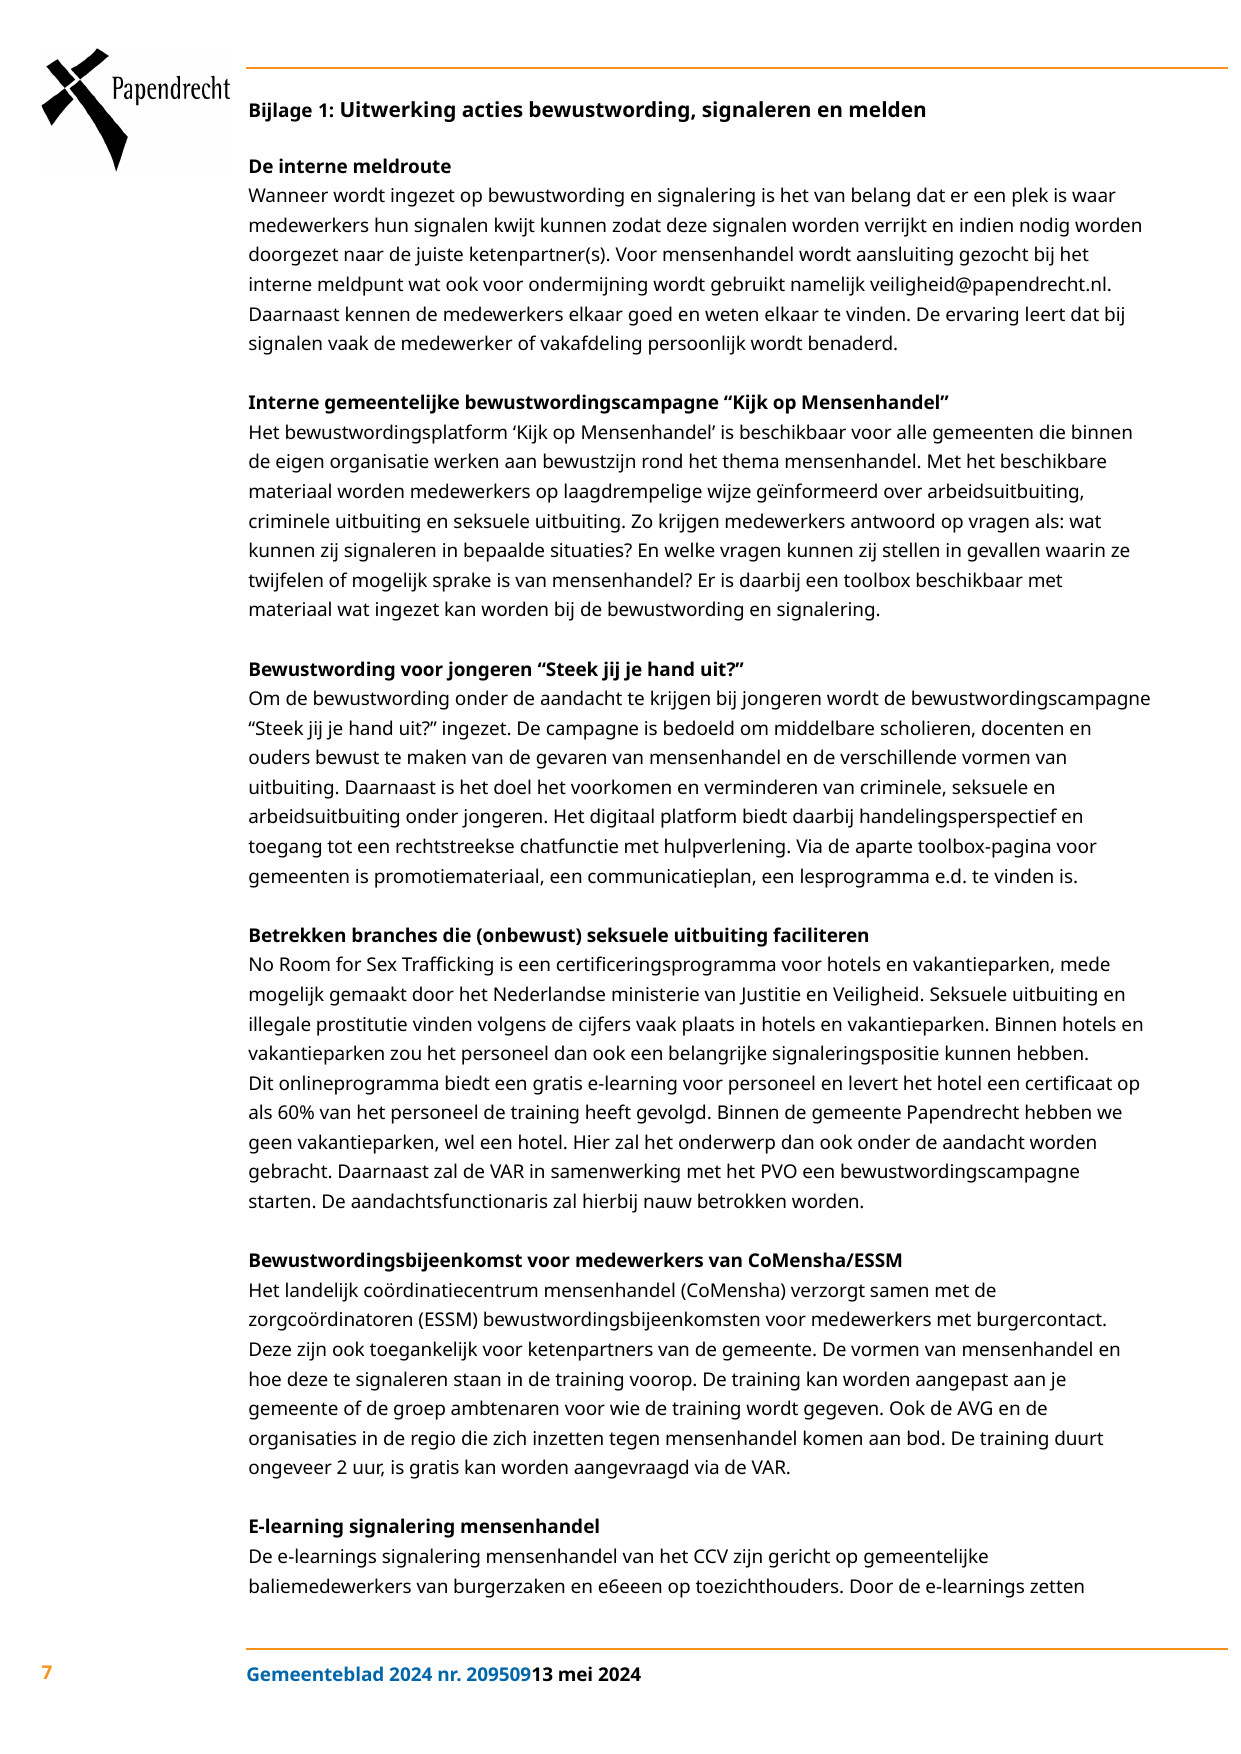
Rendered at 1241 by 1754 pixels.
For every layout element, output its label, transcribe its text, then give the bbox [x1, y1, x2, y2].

text Om de bewustwording onder de aandacht te krijgen bij jongeren wordt de bewustwordingscampagne “Steek jij je hand uit?” ingezet. De campagne is bedoeld om middelbare scholieren, docenten en ouders bewust te maken van de gevaren van mensenhandel en de verschillende vormen van uitbuiting. Daarnaast is het doel het voorkomen en verminderen van criminele, seksuele en arbeidsuitbuiting onder jongeren. Het digitaal platform biedt daarbij handelingsperspectief en toegang tot een rechtstreekse chatfunctie met hulpverlening. Via de aparte toolbox-pagina voor gemeenten is promotiemateriaal, een communicatieplan, een lesprogramma e.d. te vinden is. [248, 685, 1152, 889]
text Het landelijk coördinatiecentrum mensenhandel (CoMensha) verzorgt samen met de zorgcoördinatoren (ESSM) bewustwordingsbijeenkomsten voor medewerkers met burgercontact. Deze zijn ook toegankelijk voor ketenpartners van de gemeente. De vormen van mensenhandel en hoe deze te signaleren staan in de training voorop. De training kan worden aangepast aan je gemeente of de groep ambtenaren voor wie de training wordt gegeven. Ook de AVG en de organisaties in de regio die zich inzetten tegen mensenhandel komen aan bod. De training duurt ongeveer 2 uur, is gratis kan worden aangevraagd via de VAR. [248, 1277, 1152, 1480]
text Betrekken branches die (onbewust) seksuele uitbuiting faciliteren [248, 922, 1152, 948]
text De interne meldroute [248, 153, 1152, 179]
text Het bewustwordingsplatform ‘Kijk op Mensenhandel’ is beschikbaar voor alle gemeenten die binnen de eigen organisatie werken aan bewustzijn rond het thema mensenhandel. Met het beschikbare materiaal worden medewerkers op laagdrempelige wijze geïnformeerd over arbeidsuitbuiting, criminele uitbuiting en seksuele uitbuiting. Zo krijgen medewerkers antwoord op vragen als: wat kunnen zij signaleren in bepaalde situaties? En welke vragen kunnen zij stellen in gevallen waarin ze twijfelen of mogelijk sprake is van mensenhandel? Er is daarbij een toolbox beschikbaar met materiaal wat ingezet kan worden bij de bewustwording en signalering. [248, 419, 1152, 622]
picture [41, 47, 231, 172]
text Interne gemeentelijke bewustwordingscampagne “Kijk op Mensenhandel” [248, 389, 1152, 415]
text De e-learnings signalering mensenhandel van het CCV zijn gericht op gemeentelijke baliemedewerkers van burgerzaken en e6eeen op toezichthouders. Door de e-learnings zetten [248, 1543, 1152, 1599]
text Bijlage 1: Uitwerking acties bewustwording, signaleren en melden [248, 95, 1152, 123]
text Wanneer wordt ingezet op bewustwording en signalering is het van belang dat er een plek is waar medewerkers hun signalen kwijt kunnen zodat deze signalen worden verrijkt en indien nodig worden doorgezet naar de juiste ketenpartner(s). Voor mensenhandel wordt aansluiting gezocht bij het interne meldpunt wat ook voor ondermijning wordt gebruikt namelijk veiligheid@papendrecht.nl. Daarnaast kennen de medewerkers elkaar goed en weten elkaar te vinden. De ervaring leert dat bij signalen vaak de medewerker of vakafdeling persoonlijk wordt benaderd. [248, 182, 1152, 356]
text No Room for Sex Trafficking is een certificeringsprogramma voor hotels en vakantieparken, mede mogelijk gemaakt door het Nederlandse ministerie van Justitie en Veiligheid. Seksuele uitbuiting en illegale prostitutie vinden volgens de cijfers vaak plaats in hotels en vakantieparken. Binnen hotels en vakantieparken zou het personeel dan ook een belangrijke signaleringspositie kunnen hebben. [248, 952, 1152, 1066]
text Dit onlineprogramma biedt een gratis e-learning voor personeel en levert het hotel een certificaat op als 60% van het personeel de training heeft gevolgd. Binnen de gemeente Papendrecht hebben we geen vakantieparken, wel een hotel. Hier zal het onderwerp dan ook onder de aandacht worden gebracht. Daarnaast zal de VAR in samenwerking met het PVO een bewustwordingscampagne starten. De aandachtsfunctionaris zal hierbij nauw betrokken worden. [248, 1070, 1152, 1214]
text E-learning signalering mensenhandel [248, 1514, 1152, 1539]
text Bewustwordingsbijeenkomst voor medewerkers van CoMensha/ESSM [248, 1247, 1152, 1273]
text Bewustwording voor jongeren “Steek jij je hand uit?” [248, 656, 1152, 682]
